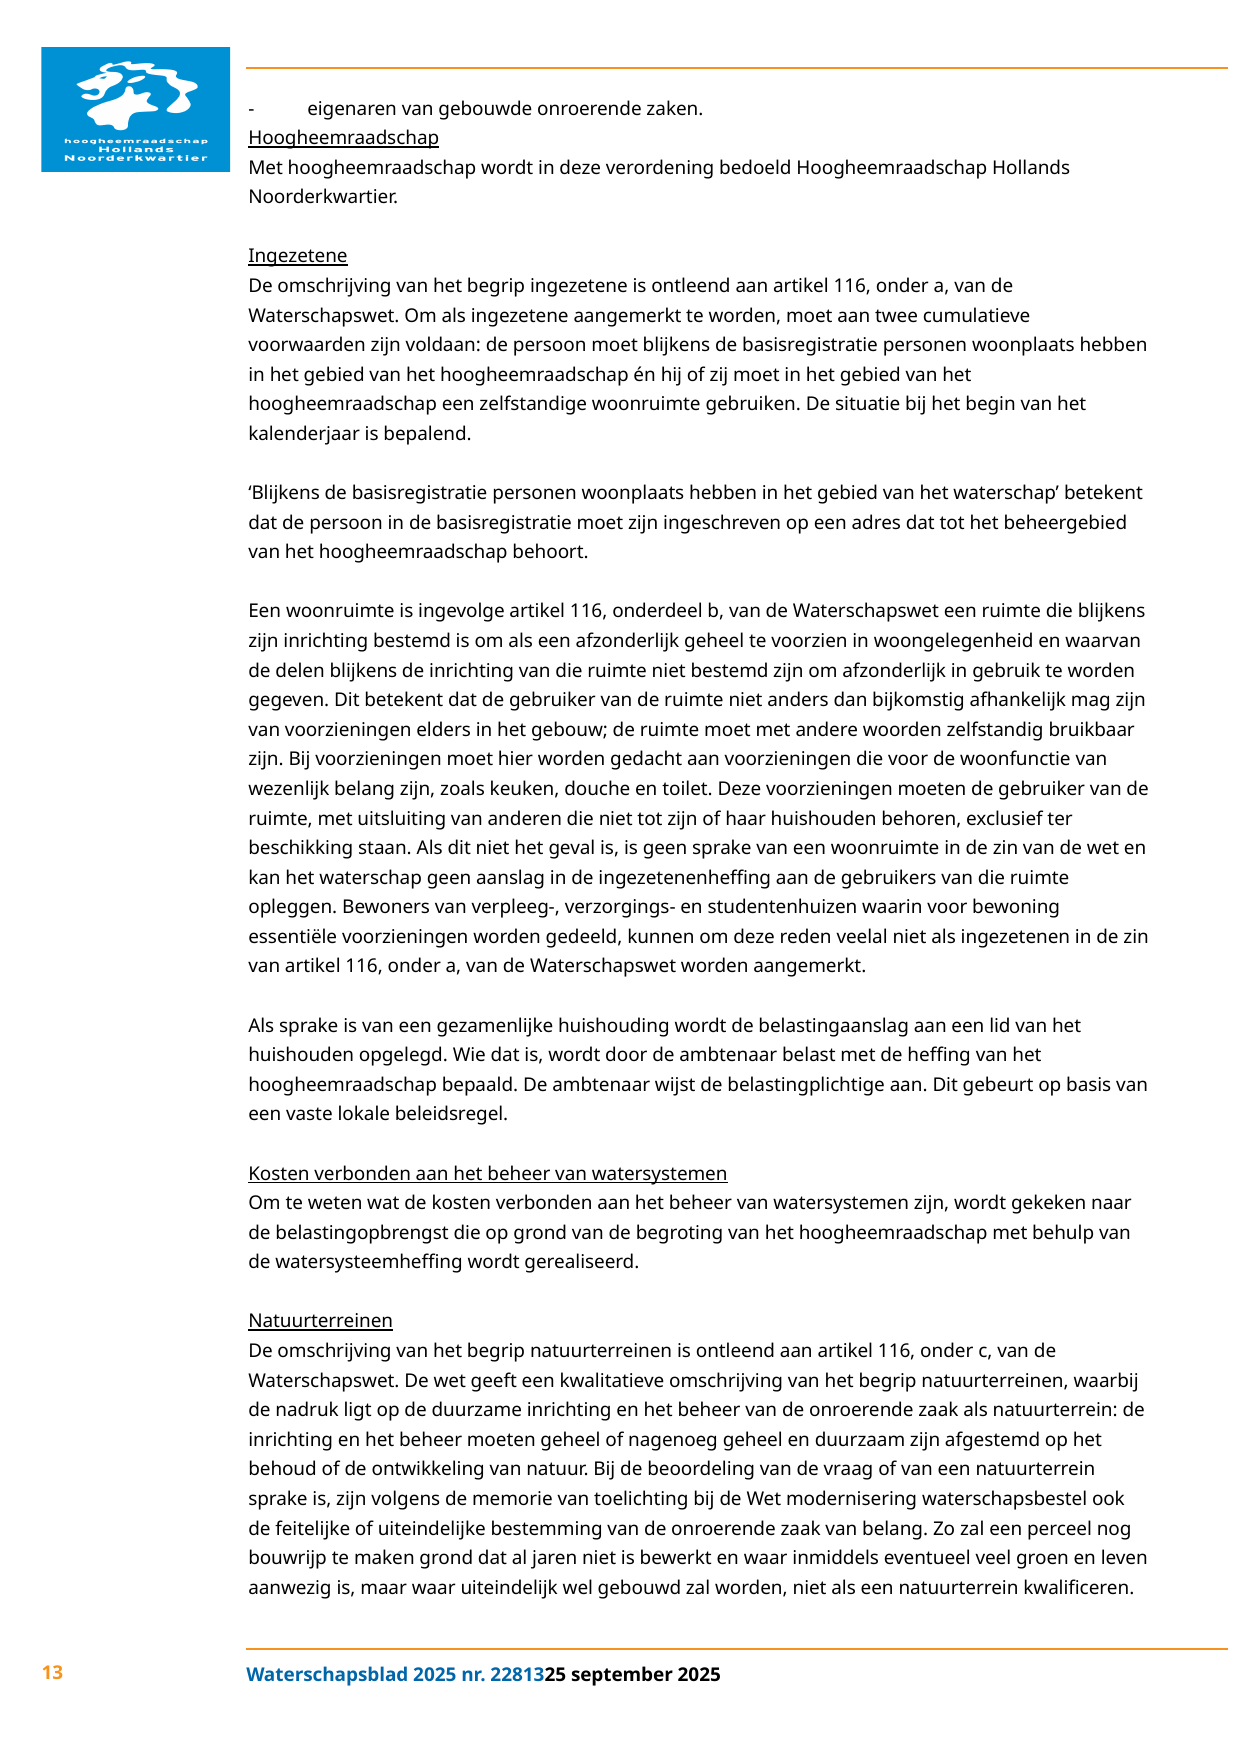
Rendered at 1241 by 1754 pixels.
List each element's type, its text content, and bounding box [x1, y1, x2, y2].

text De omschrijving van het begrip natuurterreinen is ontleend aan artikel 116, onder c, van de Waterschapswet. De wet geeft een kwalitatieve omschrijving van het begrip natuurterreinen, waarbij de nadruk ligt op de duurzame inrichting en het beheer van de onroerende zaak als natuurterrein: de inrichting en het beheer moeten geheel of nagenoeg geheel en duurzaam zijn afgestemd op het behoud of de ontwikkeling van natuur. Bij de beoordeling van de vraag of van een natuurterrein sprake is, zijn volgens de memorie van toelichting bij de Wet modernisering waterschapsbestel ook de feitelijke of uiteindelijke bestemming van de onroerende zaak van belang. Zo zal een perceel nog bouwrijp te maken grond dat al jaren niet is bewerkt en waar inmiddels eventueel veel groen en leven aanwezig is, maar waar uiteindelijk wel gebouwd zal worden, niet als een natuurterrein kwalificeren. [248, 1337, 1152, 1600]
text Als sprake is van een gezamenlijke huishouding wordt de belastingaanslag aan een lid van het huishouden opgelegd. Wie dat is, wordt door de ambtenaar belast met de heffing van het hoogheemraadschap bepaald. De ambtenaar wijst de belastingplichtige aan. Dit gebeurt op basis van een vaste lokale beleidsregel. [248, 1012, 1152, 1126]
text Natuurterreinen [248, 1308, 1152, 1333]
picture [78, 64, 122, 99]
text ‘Blijkens de basisregistratie personen woonplaats hebben in het gebied van het waterschap’ betekent dat de persoon in de basisregistratie moet zijn ingeschreven op een adres dat tot het beheergebied van het hoogheemraadschap behoort. [248, 479, 1152, 564]
text Met hoogheemraadschap wordt in deze verordening bedoeld Hoogheemraadschap Hollands Noorderkwartier. [248, 154, 1152, 209]
text Een woonruimte is ingevolge artikel 116, onderdeel b, van de Waterschapswet een ruimte die blijkens zijn inrichting bestemd is om als een afzonderlijk geheel te voorzien in woongelegenheid en waarvan de delen blijkens de inrichting van die ruimte niet bestemd zijn om afzonderlijk in gebruik te worden gegeven. Dit betekent dat de gebruiker van de ruimte niet anders dan bijkomstig afhankelijk mag zijn van voorzieningen elders in het gebouw; de ruimte moet met andere woorden zelfstandig bruikbaar zijn. Bij voorzieningen moet hier worden gedacht aan voorzieningen die voor de woonfunctie van wezenlijk belang zijn, zoals keuken, douche en toilet. Deze voorzieningen moeten de gebruiker van de ruimte, met uitsluiting van anderen die niet tot zijn of haar huishouden behoren, exclusief ter beschikking staan. Als dit niet het geval is, is geen sprake van een woonruimte in de zin van de wet en kan het waterschap geen aanslag in de ingezetenenheffing aan de gebruikers van die ruimte opleggen. Bewoners van verpleeg-, verzorgings- en studentenhuizen waarin voor bewoning essentiële voorzieningen worden gedeeld, kunnen om deze reden veelal niet als ingezetenen in de zin van artikel 116, onder a, van de Waterschapswet worden aangemerkt. [248, 598, 1152, 978]
text Kosten verbonden aan het beheer van watersystemen [248, 1160, 1152, 1186]
picture [88, 87, 157, 130]
list eigenaren van gebouwde onroerende zaken. [248, 95, 1152, 121]
text Om te weten wat de kosten verbonden aan het beheer van watersystemen zijn, wordt gekeken naar de belastingopbrengst die op grond van de begroting van het hoogheemraadschap met behulp van de watersysteemheffing wordt gerealiseerd. [248, 1189, 1152, 1274]
text De omschrijving van het begrip ingezetene is ontleend aan artikel 116, onder a, van de Waterschapswet. Om als ingezetene aangemerkt te worden, moet aan twee cumulatieve voorwaarden zijn voldaan: de persoon moet blijkens de basisregistratie personen woonplaats hebben in het gebied van het hoogheemraadschap én hij of zij moet in het gebied van het hoogheemraadschap een zelfstandige woonruimte gebruiken. De situatie bij het begin van het kalenderjaar is bepalend. [248, 272, 1152, 446]
picture [129, 76, 144, 82]
picture [118, 62, 197, 112]
text Ingezetene [248, 243, 1152, 268]
text Hoogheemraadschap [248, 124, 1152, 150]
